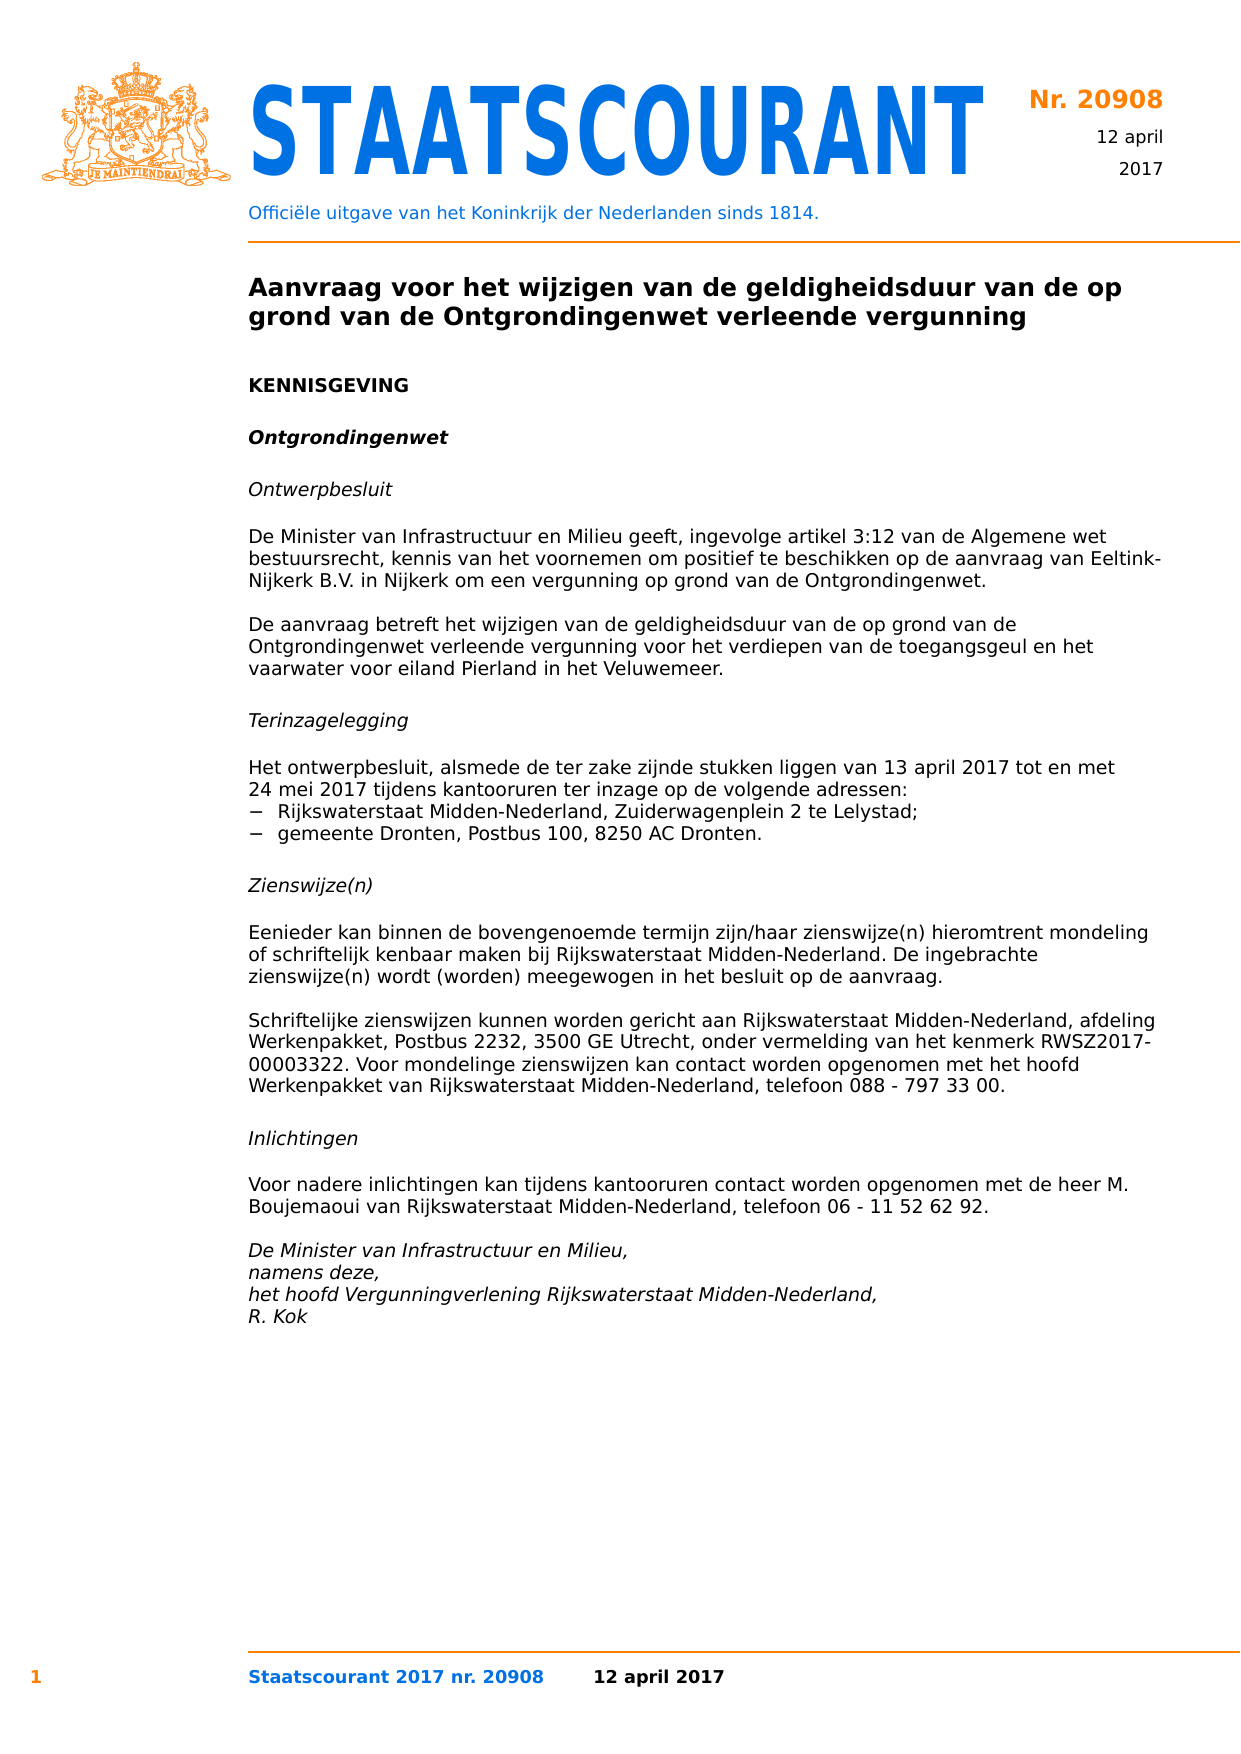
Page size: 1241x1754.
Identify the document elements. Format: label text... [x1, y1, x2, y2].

subtitle Inlichtingen [248, 1127, 1163, 1149]
table_cell 12 april [998, 121, 1240, 153]
text De aanvraag betreft het wijzigen van de geldigheidsduur van de op grond van de Ontgrondingenwet verleende vergunning voor het verdiepen van de toegangsgeul en het vaarwater voor eiland Pierland in het Veluwemeer. [248, 614, 1163, 680]
subtitle Zienswijze(n) [248, 875, 1163, 897]
subtitle Terinzagelegging [248, 710, 1163, 732]
subtitle Ontwerpbesluit [248, 479, 1163, 501]
table_header Nr. 20908 [998, 62, 1240, 121]
text Voor nadere inlichtingen kan tijdens kantooruren contact worden opgenomen met de heer M. Boujemaoui van Rijkswaterstaat Midden-Nederland, telefoon 06 - 11 52 62 92. [248, 1174, 1163, 1218]
text Schriftelijke zienswijzen kunnen worden gericht aan Rijkswaterstaat Midden-Nederland, afdeling Werkenpakket, Postbus 2232, 3500 GE Utrecht, onder vermelding van het kenmerk RWSZ2017-00003322. Voor mondelinge zienswijzen kan contact worden opgenomen met het hoofd Werkenpakket van Rijkswaterstaat Midden-Nederland, telefoon 088 - 797 33 00. [248, 1009, 1163, 1097]
text Eenieder kan binnen de bovengenoemde termijn zijn/haar zienswijze(n) hieromtrent mondeling of schriftelijk kenbaar maken bij Rijkswaterstaat Midden-Nederland. De ingebrachte zienswijze(n) wordt (worden) meegewogen in het besluit op de aanvraag. [248, 922, 1163, 988]
subtitle Aanvraag voor het wijzigen van de geldigheidsduur van de op grond van de Ontgrondingenwet verleende vergunning [248, 273, 1163, 331]
subtitle KENNISGEVING [248, 375, 1163, 397]
text − Rijkswaterstaat Midden-Nederland, Zuiderwagenplein 2 te Lelystad; [248, 801, 1163, 823]
table_cell Officiële uitgave van het Koninkrijk der Nederlanden sinds 1814. [248, 203, 1240, 241]
table_header [25, 62, 248, 241]
subtitle Ontgrondingenwet [248, 427, 1163, 449]
text − gemeente Dronten, Postbus 100, 8250 AC Dronten. [248, 823, 1163, 845]
table_header STAATSCOURANT [248, 62, 998, 203]
text De Minister van Infrastructuur en Milieu, namens deze, het hoofd Vergunningverlening Rijkswaterstaat Midden-Nederland, R. Kok [248, 1240, 1163, 1328]
text Het ontwerpbesluit, alsmede de ter zake zijnde stukken liggen van 13 april 2017 tot en met 24 mei 2017 tijdens kantooruren ter inzage op de volgende adressen: [248, 757, 1163, 801]
table_cell 2017 [998, 153, 1240, 203]
picture [41, 62, 231, 186]
text De Minister van Infrastructuur en Milieu geeft, ingevolge artikel 3:12 van de Algemene wet bestuursrecht, kennis van het voornemen om positief te beschikken op de aanvraag van Eeltink-Nijkerk B.V. in Nijkerk om een vergunning op grond van de Ontgrondingenwet. [248, 526, 1163, 592]
